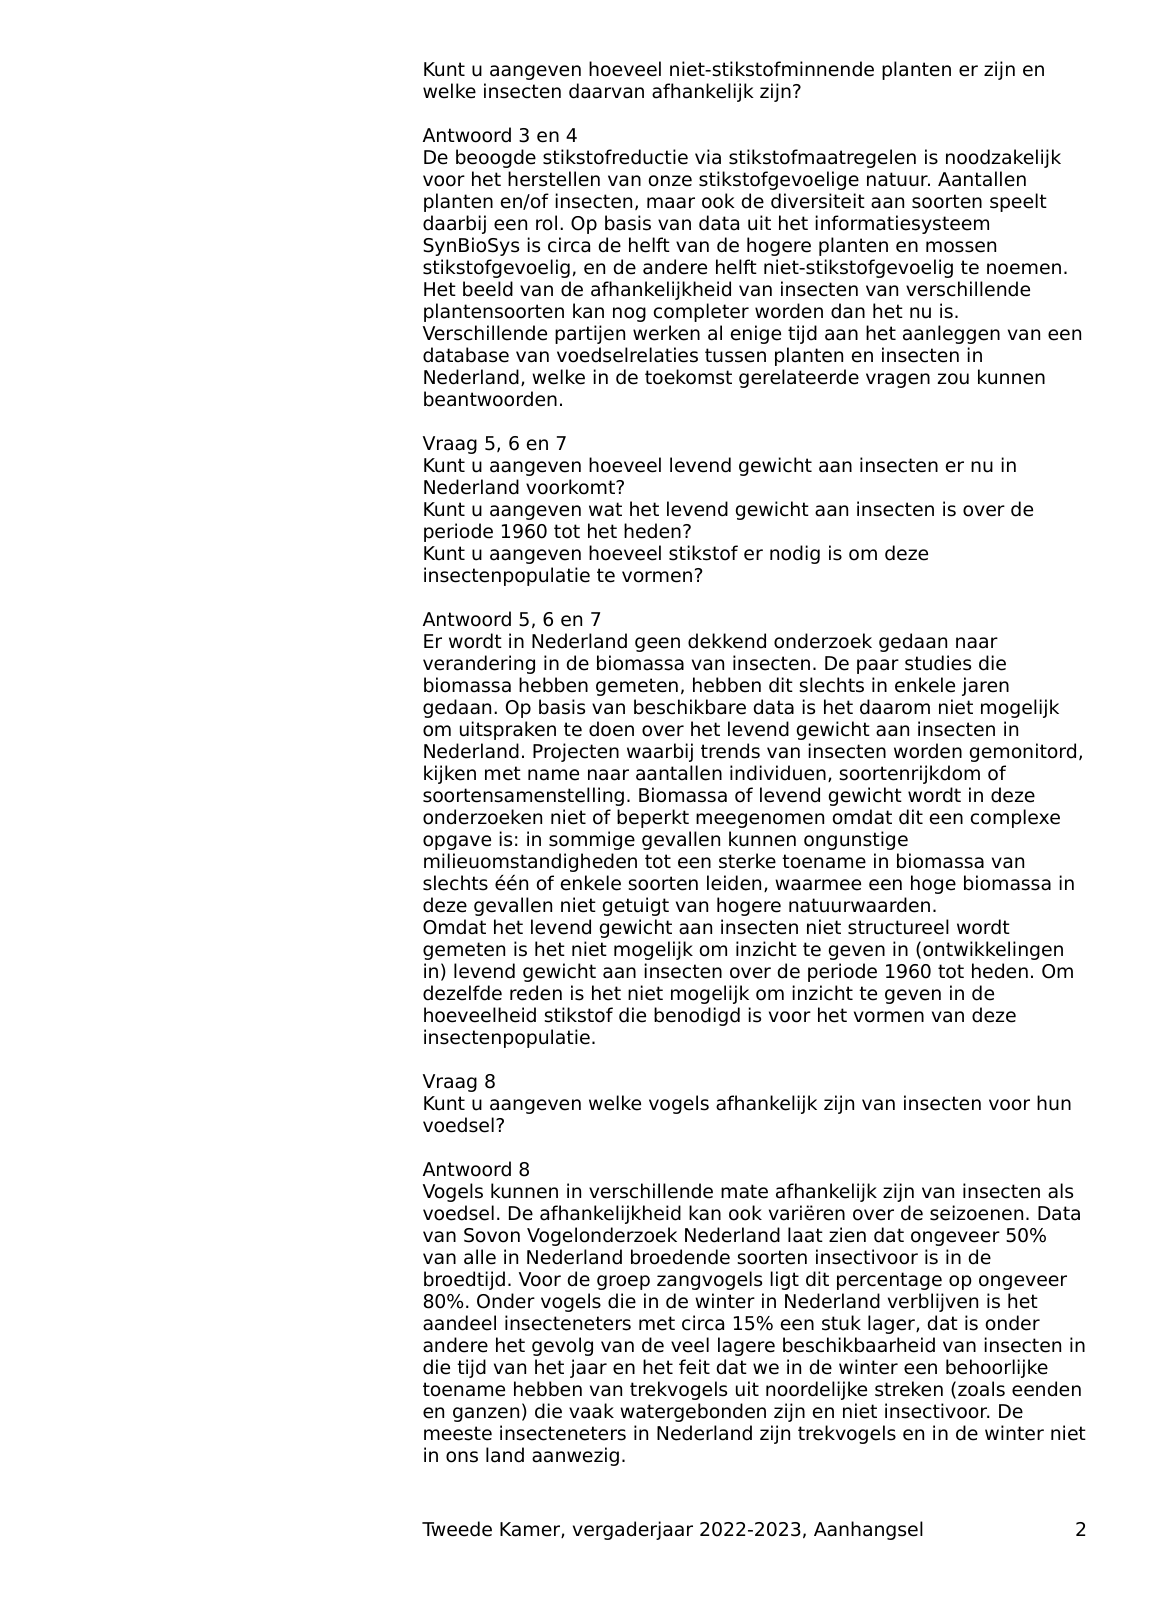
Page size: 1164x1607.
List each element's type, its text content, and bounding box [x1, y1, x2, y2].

text Kunt u aangeven wat het levend gewicht aan insecten is over de periode 1960 tot het heden? [422, 499, 1087, 543]
text Kunt u aangeven welke vogels afhankelijk zijn van insecten voor hun voedsel? [422, 1093, 1087, 1137]
text Vogels kunnen in verschillende mate afhankelijk zijn van insecten als voedsel. De afhankelijkheid kan ook variëren over de seizoenen. Data van Sovon Vogelonderzoek Nederland laat zien dat ongeveer 50% van alle in Nederland broedende soorten insectivoor is in de broedtijd. Voor de groep zangvogels ligt dit percentage op ongeveer 80%. Onder vogels die in de winter in Nederland verblijven is het aandeel insecteneters met circa 15% een stuk lager, dat is onder andere het gevolg van de veel lagere beschikbaarheid van insecten in die tijd van het jaar en het feit dat we in de winter een behoorlijke toename hebben van trekvogels uit noordelijke streken (zoals eenden en ganzen) die vaak watergebonden zijn en niet insectivoor. De meeste insecteneters in Nederland zijn trekvogels en in de winter niet in ons land aanwezig. [422, 1181, 1087, 1467]
text Vraag 8 [422, 1071, 1087, 1093]
text Antwoord 5, 6 en 7 [422, 609, 1087, 631]
text De beoogde stikstofreductie via stikstofmaatregelen is noodzakelijk voor het herstellen van onze stikstofgevoelige natuur. Aantallen planten en/of insecten, maar ook de diversiteit aan soorten speelt daarbij een rol. Op basis van data uit het informatiesysteem SynBioSys is circa de helft van de hogere planten en mossen stikstofgevoelig, en de andere helft niet-stikstofgevoelig te noemen. Het beeld van de afhankelijkheid van insecten van verschillende plantensoorten kan nog completer worden dan het nu is. Verschillende partijen werken al enige tijd aan het aanleggen van een database van voedselrelaties tussen planten en insecten in Nederland, welke in de toekomst gerelateerde vragen zou kunnen beantwoorden. [422, 147, 1087, 411]
text Omdat het levend gewicht aan insecten niet structureel wordt gemeten is het niet mogelijk om inzicht te geven in (ontwikkelingen in) levend gewicht aan insecten over de periode 1960 tot heden. Om dezelfde reden is het niet mogelijk om inzicht te geven in de hoeveelheid stikstof die benodigd is voor het vormen van deze insectenpopulatie. [422, 917, 1087, 1049]
text Antwoord 3 en 4 [422, 125, 1087, 147]
text Kunt u aangeven hoeveel niet-stikstofminnende planten er zijn en welke insecten daarvan afhankelijk zijn? [422, 59, 1087, 103]
text Kunt u aangeven hoeveel levend gewicht aan insecten er nu in Nederland voorkomt? [422, 455, 1087, 499]
text Vraag 5, 6 en 7 [422, 433, 1087, 455]
text Antwoord 8 [422, 1159, 1087, 1181]
text Kunt u aangeven hoeveel stikstof er nodig is om deze insectenpopulatie te vormen? [422, 543, 1087, 587]
text Er wordt in Nederland geen dekkend onderzoek gedaan naar verandering in de biomassa van insecten. De paar studies die biomassa hebben gemeten, hebben dit slechts in enkele jaren gedaan. Op basis van beschikbare data is het daarom niet mogelijk om uitspraken te doen over het levend gewicht aan insecten in Nederland. Projecten waarbij trends van insecten worden gemonitord, kijken met name naar aantallen individuen, soortenrijkdom of soortensamenstelling. Biomassa of levend gewicht wordt in deze onderzoeken niet of beperkt meegenomen omdat dit een complexe opgave is: in sommige gevallen kunnen ongunstige milieuomstandigheden tot een sterke toename in biomassa van slechts één of enkele soorten leiden, waarmee een hoge biomassa in deze gevallen niet getuigt van hogere natuurwaarden. [422, 631, 1087, 917]
